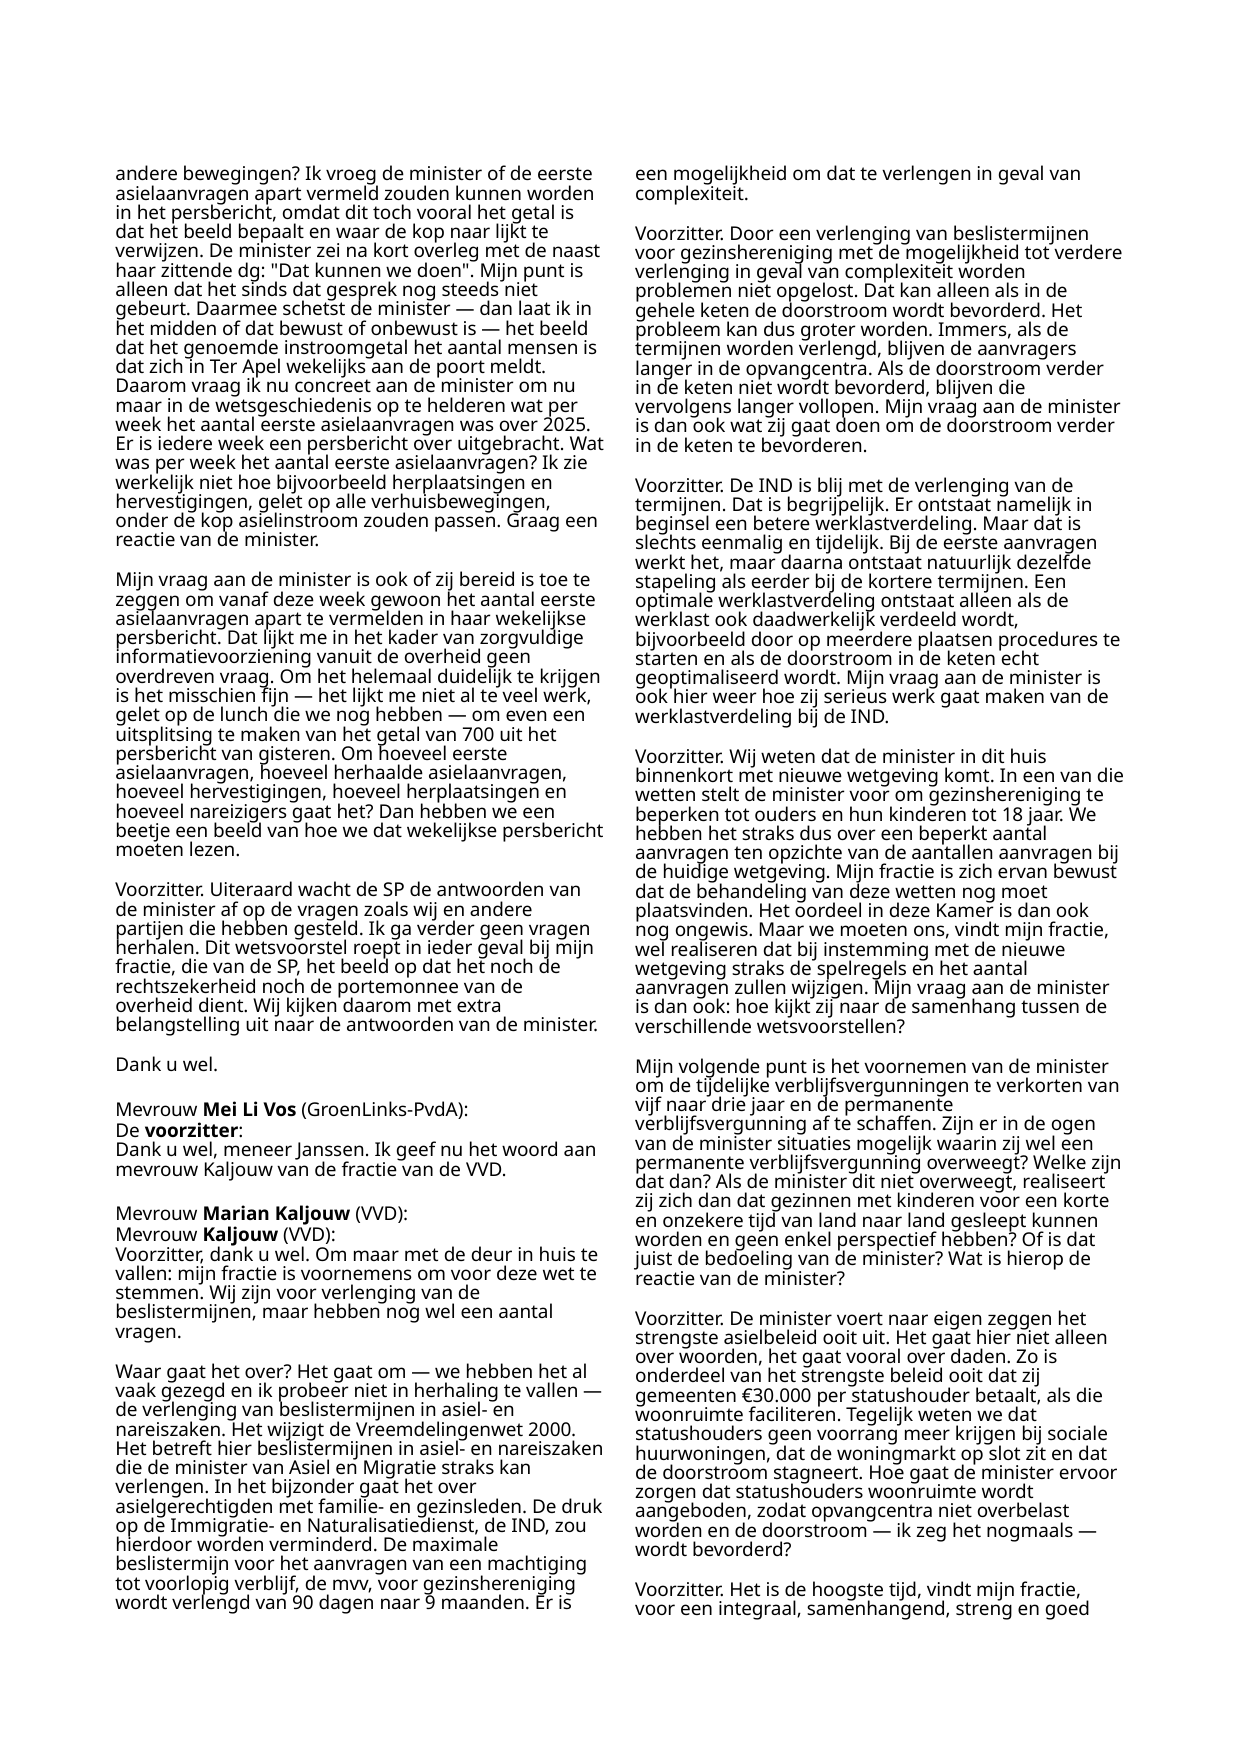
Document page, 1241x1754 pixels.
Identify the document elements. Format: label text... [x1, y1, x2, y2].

text Mevrouw Marian Kaljouw (VVD): [115, 1201, 605, 1226]
text Dank u wel. [115, 1056, 605, 1075]
text Voorzitter. De IND is blij met de verlenging van de termijnen. Dat is begrijpelijk. Er ontstaat namelijk in beginsel een betere werklastverdeling. Maar dat is slechts eenmalig en tijdelijk. Bij de eerste aanvragen werkt het, maar daarna ontstaat natuurlijk dezelfde stapeling als eerder bij de kortere termijnen. Een optimale werklastverdeling ontstaat alleen als de werklast ook daadwerkelijk verdeeld wordt, bijvoorbeeld door op meerdere plaatsen procedures te starten en als de doorstroom in de keten echt geoptimaliseerd wordt. Mijn vraag aan de minister is ook hier weer hoe zij serieus werk gaat maken van de werklastverdeling bij de IND. [635, 477, 1125, 727]
text Voorzitter. De minister voert naar eigen zeggen het strengste asielbeleid ooit uit. Het gaat hier niet alleen over woorden, het gaat vooral over daden. Zo is onderdeel van het strengste beleid ooit dat zij gemeenten €30.000 per statushouder betaalt, als die woonruimte faciliteren. Tegelijk weten we dat statushouders geen voorrang meer krijgen bij sociale huurwoningen, dat de woningmarkt op slot zit en dat de doorstroom stagneert. Hoe gaat de minister ervoor zorgen dat statushouders woonruimte wordt aangeboden, zodat opvangcentra niet overbelast worden en de doorstroom — ik zeg het nogmaals — wordt bevorderd? [635, 1309, 1125, 1560]
text Mijn volgende punt is het voornemen van de minister om de tijdelijke verblijfsvergunningen te verkorten van vijf naar drie jaar en de permanente verblijfsvergunning af te schaffen. Zijn er in de ogen van de minister situaties mogelijk waarin zij wel een permanente verblijfsvergunning overweegt? Welke zijn dat dan? Als de minister dit niet overweegt, realiseert zij zich dan dat gezinnen met kinderen voor een korte en onzekere tijd van land naar land gesleept kunnen worden en geen enkel perspectief hebben? Of is dat juist de bedoeling van de minister? Wat is hierop de reactie van de minister? [635, 1058, 1125, 1289]
text Mevrouw Mei Li Vos (GroenLinks-PvdA): [115, 1096, 605, 1122]
text een mogelijkheid om dat te verlengen in geval van complexiteit. [635, 165, 1125, 204]
text Dank u wel, meneer Janssen. Ik geef nu het woord aan mevrouw Kaljouw van de fractie van de VVD. [115, 1141, 605, 1180]
text andere bewegingen? Ik vroeg de minister of de eerste asielaanvragen apart vermeld zouden kunnen worden in het persbericht, omdat dit toch vooral het getal is dat het beeld bepaalt en waar de kop naar lijkt te verwijzen. De minister zei na kort overleg met de naast haar zittende dg: "Dat kunnen we doen". Mijn punt is alleen dat het sinds dat gesprek nog steeds niet gebeurt. Daarmee schetst de minister — dan laat ik in het midden of dat bewust of onbewust is — het beeld dat het genoemde instroomgetal het aantal mensen is dat zich in Ter Apel wekelijks aan de poort meldt. Daarom vraag ik nu concreet aan de minister om nu maar in de wetsgeschiedenis op te helderen wat per week het aantal eerste asielaanvragen was over 2025. Er is iedere week een persbericht over uitgebracht. Wat was per week het aantal eerste asielaanvragen? Ik zie werkelijk niet hoe bijvoorbeeld herplaatsingen en hervestigingen, gelet op alle verhuisbewegingen, onder de kop asielinstroom zouden passen. Graag een reactie van de minister. [115, 165, 605, 551]
text Voorzitter. Het is de hoogste tijd, vindt mijn fractie, voor een integraal, samenhangend, streng en goed [635, 1581, 1125, 1619]
text Voorzitter, dank u wel. Om maar met de deur in huis te vallen: mijn fractie is voornemens om voor deze wet te stemmen. Wij zijn voor verlenging van de beslistermijnen, maar hebben nog wel een aantal vragen. [115, 1246, 605, 1342]
text Waar gaat het over? Het gaat om — we hebben het al vaak gezegd en ik probeer niet in herhaling te vallen — de verlenging van beslistermijnen in asiel- en nareiszaken. Het wijzigt de Vreemdelingenwet 2000. Het betreft hier beslistermijnen in asiel- en nareiszaken die de minister van Asiel en Migratie straks kan verlengen. In het bijzonder gaat het over asielgerechtigden met familie- en gezinsleden. De druk op de Immigratie- en Naturalisatiedienst, de IND, zou hierdoor worden verminderd. De maximale beslistermijn voor het aanvragen van een machtiging tot voorlopig verblijf, de mvv, voor gezinshereniging wordt verlengd van 90 dagen naar 9 maanden. Er is [115, 1363, 605, 1613]
text Mijn vraag aan de minister is ook of zij bereid is toe te zeggen om vanaf deze week gewoon het aantal eerste asielaanvragen apart te vermelden in haar wekelijkse persbericht. Dat lijkt me in het kader van zorgvuldige informatievoorziening vanuit de overheid geen overdreven vraag. Om het helemaal duidelijk te krijgen is het misschien fijn — het lijkt me niet al te veel werk, gelet op de lunch die we nog hebben — om even een uitsplitsing te maken van het getal van 700 uit het persbericht van gisteren. Om hoeveel eerste asielaanvragen, hoeveel herhaalde asielaanvragen, hoeveel hervestigingen, hoeveel herplaatsingen en hoeveel nareizigers gaat het? Dan hebben we een beetje een beeld van hoe we dat wekelijkse persbericht moeten lezen. [115, 571, 605, 861]
text Voorzitter. Door een verlenging van beslistermijnen voor gezinshereniging met de mogelijkheid tot verdere verlenging in geval van complexiteit worden problemen niet opgelost. Dat kan alleen als in de gehele keten de doorstroom wordt bevorderd. Het probleem kan dus groter worden. Immers, als de termijnen worden verlengd, blijven de aanvragers langer in de opvangcentra. Als de doorstroom verder in de keten niet wordt bevorderd, blijven die vervolgens langer vollopen. Mijn vraag aan de minister is dan ook wat zij gaat doen om de doorstroom verder in de keten te bevorderen. [635, 224, 1125, 456]
text De voorzitter: [115, 1122, 605, 1141]
text Voorzitter. Wij weten dat de minister in dit huis binnenkort met nieuwe wetgeving komt. In een van die wetten stelt de minister voor om gezinshereniging te beperken tot ouders en hun kinderen tot 18 jaar. We hebben het straks dus over een beperkt aantal aanvragen ten opzichte van de aantallen aanvragen bij de huidige wetgeving. Mijn fractie is zich ervan bewust dat de behandeling van deze wetten nog moet plaatsvinden. Het oordeel in deze Kamer is dan ook nog ongewis. Maar we moeten ons, vindt mijn fractie, wel realiseren dat bij instemming met de nieuwe wetgeving straks de spelregels en het aantal aanvragen zullen wijzigen. Mijn vraag aan de minister is dan ook: hoe kijkt zij naar de samenhang tussen de verschillende wetsvoorstellen? [635, 748, 1125, 1037]
text Voorzitter. Uiteraard wacht de SP de antwoorden van de minister af op de vragen zoals wij en andere partijen die hebben gesteld. Ik ga verder geen vragen herhalen. Dit wetsvoorstel roept in ieder geval bij mijn fractie, die van de SP, het beeld op dat het noch de rechtszekerheid noch de portemonnee van de overheid dient. Wij kijken daarom met extra belangstelling uit naar de antwoorden van de minister. [115, 881, 605, 1035]
text Mevrouw Kaljouw (VVD): [115, 1226, 605, 1246]
